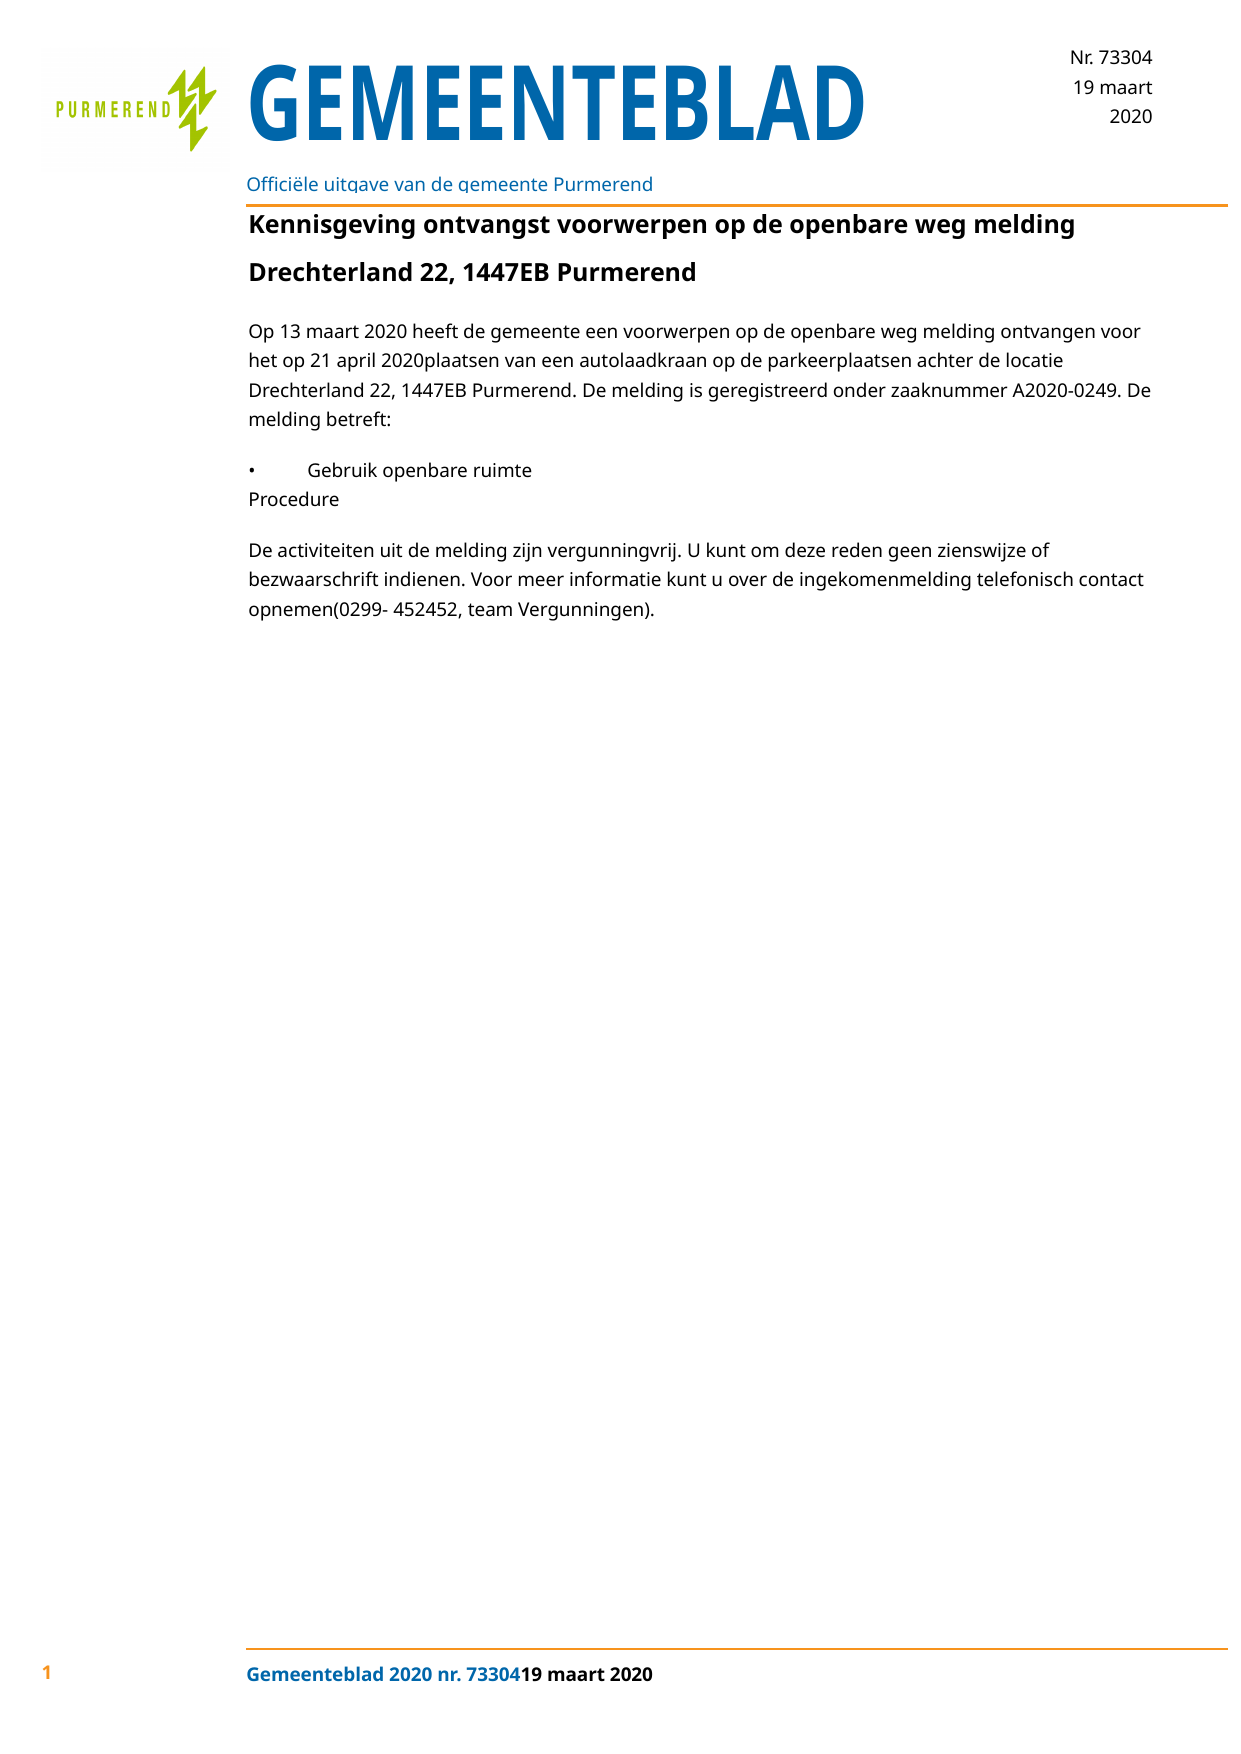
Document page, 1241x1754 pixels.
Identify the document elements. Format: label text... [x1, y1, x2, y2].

text Procedure [248, 487, 1152, 512]
list Gebruik openbare ruimte [248, 457, 1152, 483]
text De activiteiten uit de melding zijn vergunningvrij. U kunt om deze reden geen zienswijze of bezwaarschrift indienen. Voor meer informatie kunt u over de ingekomenmelding telefonisch contact opnemen(0299- 452452, team Vergunningen). [248, 537, 1152, 622]
picture [41, 47, 231, 172]
text Kennisgeving ontvangst voorwerpen op de openbare weg melding Drechterland 22, 1447EB Purmerend [248, 207, 1152, 288]
text Op 13 maart 2020 heeft de gemeente een voorwerpen op de openbare weg melding ontvangen voor het op 21 april 2020plaatsen van een autolaadkraan op de parkeerplaatsen achter de locatie Drechterland 22, 1447EB Purmerend. De melding is geregistreerd onder zaaknummer A2020-0249. De melding betreft: [248, 318, 1152, 432]
